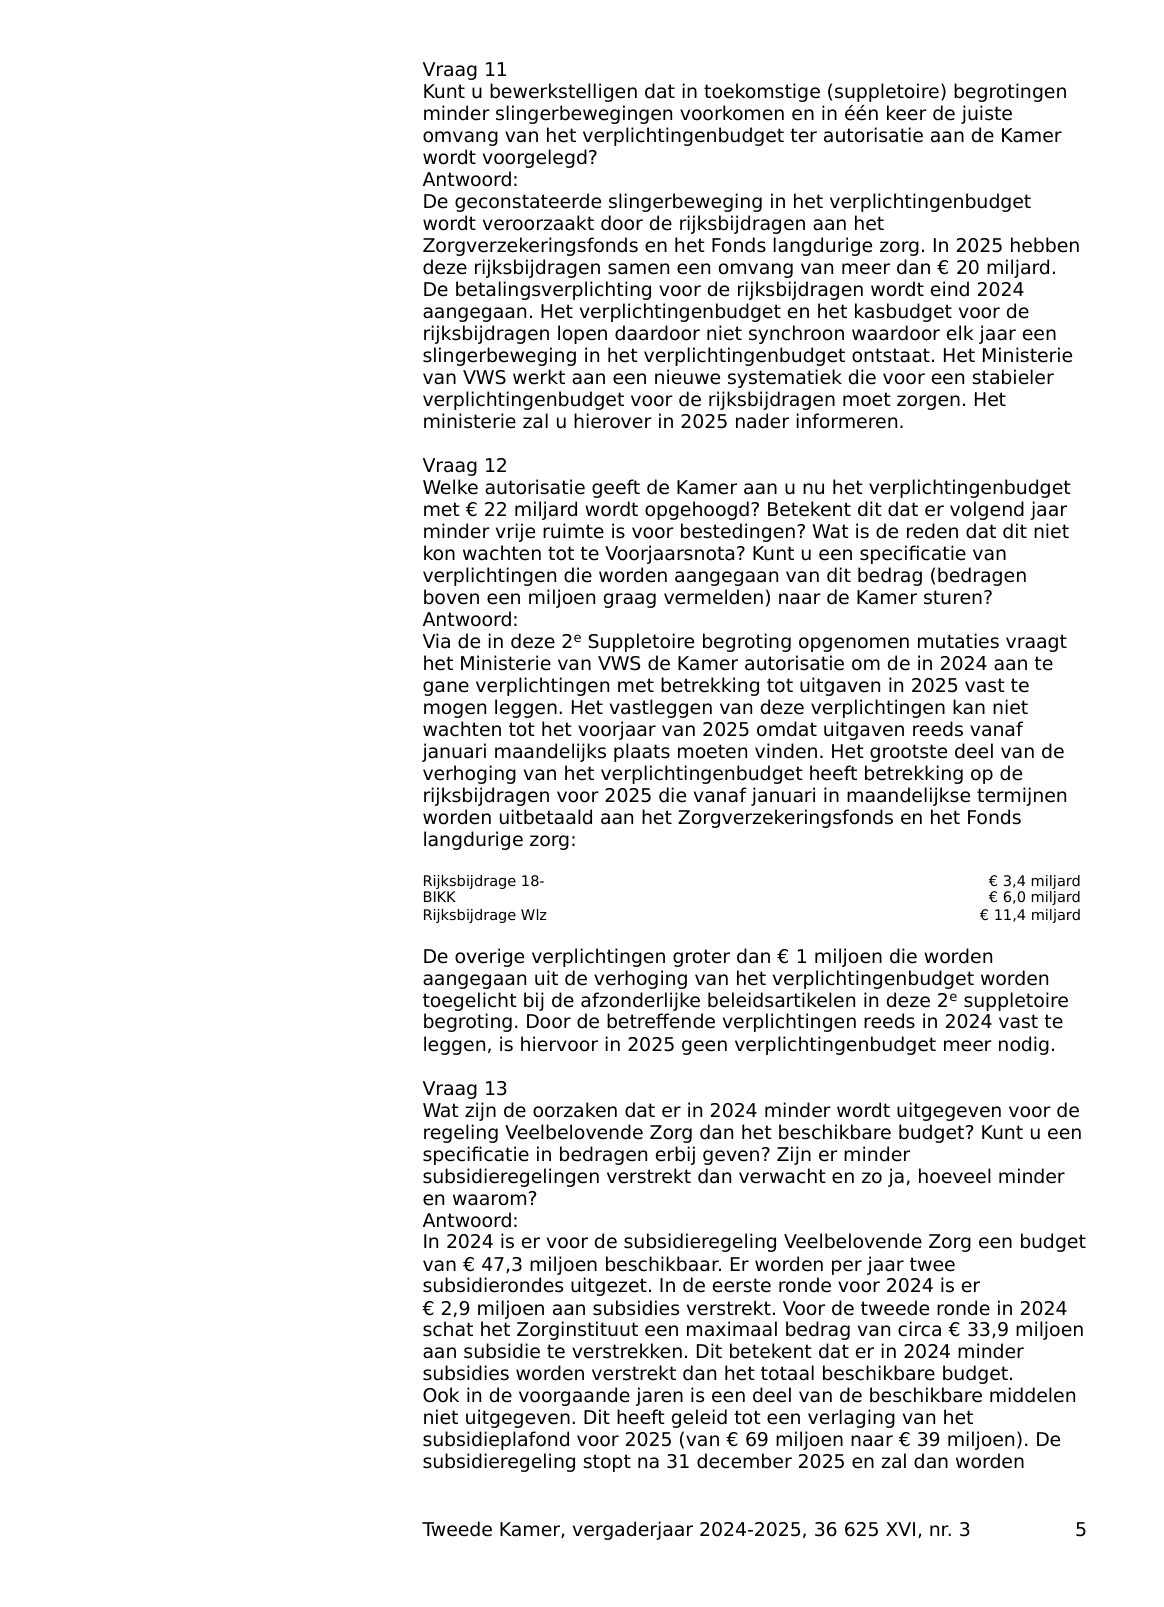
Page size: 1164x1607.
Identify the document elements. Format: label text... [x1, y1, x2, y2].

table_cell € 6,0 miljard [754, 889, 1087, 906]
text Kunt u bewerkstelligen dat in toekomstige (suppletoire) begrotingen minder slingerbewegingen voorkomen en in één keer de juiste omvang van het verplichtingenbudget ter autorisatie aan de Kamer wordt voorgelegd? [422, 81, 1087, 169]
text In 2024 is er voor de subsidieregeling Veelbelovende Zorg een budget van € 47,3 miljoen beschikbaar. Er worden per jaar twee subsidierondes uitgezet. In de eerste ronde voor 2024 is er € 2,9 miljoen aan subsidies verstrekt. Voor de tweede ronde in 2024 schat het Zorginstituut een maximaal bedrag van circa € 33,9 miljoen aan subsidie te verstrekken. Dit betekent dat er in 2024 minder subsidies worden verstrekt dan het totaal beschikbare budget. [422, 1231, 1087, 1385]
text De overige verplichtingen groter dan € 1 miljoen die worden aangegaan uit de verhoging van het verplichtingenbudget worden toegelicht bij de afzonderlijke beleidsartikelen in deze 2e suppletoire begroting. Door de betreffende verplichtingen reeds in 2024 vast te leggen, is hiervoor in 2025 geen verplichtingenbudget meer nodig. [422, 946, 1087, 1055]
text Via de in deze 2e Suppletoire begroting opgenomen mutaties vraagt het Ministerie van VWS de Kamer autorisatie om de in 2024 aan te gane verplichtingen met betrekking tot uitgaven in 2025 vast te mogen leggen. Het vastleggen van deze verplichtingen kan niet wachten tot het voorjaar van 2025 omdat uitgaven reeds vanaf januari maandelijks plaats moeten vinden. Het grootste deel van de verhoging van het verplichtingenbudget heeft betrekking op de rijksbijdragen voor 2025 die vanaf januari in maandelijkse termijnen worden uitbetaald aan het Zorgverzekeringsfonds en het Fonds langdurige zorg: [422, 631, 1087, 851]
text Wat zijn de oorzaken dat er in 2024 minder wordt uitgegeven voor de regeling Veelbelovende Zorg dan het beschikbare budget? Kunt u een specificatie in bedragen erbij geven? Zijn er minder subsidieregelingen verstrekt dan verwacht en zo ja, hoeveel minder en waarom? [422, 1099, 1087, 1209]
text Antwoord: [422, 1209, 1087, 1231]
text Antwoord: [422, 169, 1087, 191]
table_cell BIKK [422, 889, 754, 906]
table_header Rijksbijdrage 18- [422, 873, 754, 889]
text Vraag 11 [422, 59, 1087, 81]
text Welke autorisatie geeft de Kamer aan u nu het verplichtingenbudget met € 22 miljard wordt opgehoogd? Betekent dit dat er volgend jaar minder vrije ruimte is voor bestedingen? Wat is de reden dat dit niet kon wachten tot te Voorjaarsnota? Kunt u een specificatie van verplichtingen die worden aangegaan van dit bedrag (bedragen boven een miljoen graag vermelden) naar de Kamer sturen? [422, 477, 1087, 609]
text Vraag 12 [422, 455, 1087, 477]
table_cell € 11,4 miljard [754, 906, 1087, 923]
text Vraag 13 [422, 1078, 1087, 1099]
table_cell Rijksbijdrage Wlz [422, 906, 754, 923]
text Antwoord: [422, 609, 1087, 631]
table_header € 3,4 miljard [754, 873, 1087, 889]
text Ook in de voorgaande jaren is een deel van de beschikbare middelen niet uitgegeven. Dit heeft geleid tot een verlaging van het subsidieplafond voor 2025 (van € 69 miljoen naar € 39 miljoen). De subsidieregeling stopt na 31 december 2025 en zal dan worden [422, 1385, 1087, 1473]
text De geconstateerde slingerbeweging in het verplichtingenbudget wordt veroorzaakt door de rijksbijdragen aan het Zorgverzekeringsfonds en het Fonds langdurige zorg. In 2025 hebben deze rijksbijdragen samen een omvang van meer dan € 20 miljard. De betalingsverplichting voor de rijksbijdragen wordt eind 2024 aangegaan. Het verplichtingenbudget en het kasbudget voor de rijksbijdragen lopen daardoor niet synchroon waardoor elk jaar een slingerbeweging in het verplichtingenbudget ontstaat. Het Ministerie van VWS werkt aan een nieuwe systematiek die voor een stabieler verplichtingenbudget voor de rijksbijdragen moet zorgen. Het ministerie zal u hierover in 2025 nader informeren. [422, 191, 1087, 433]
